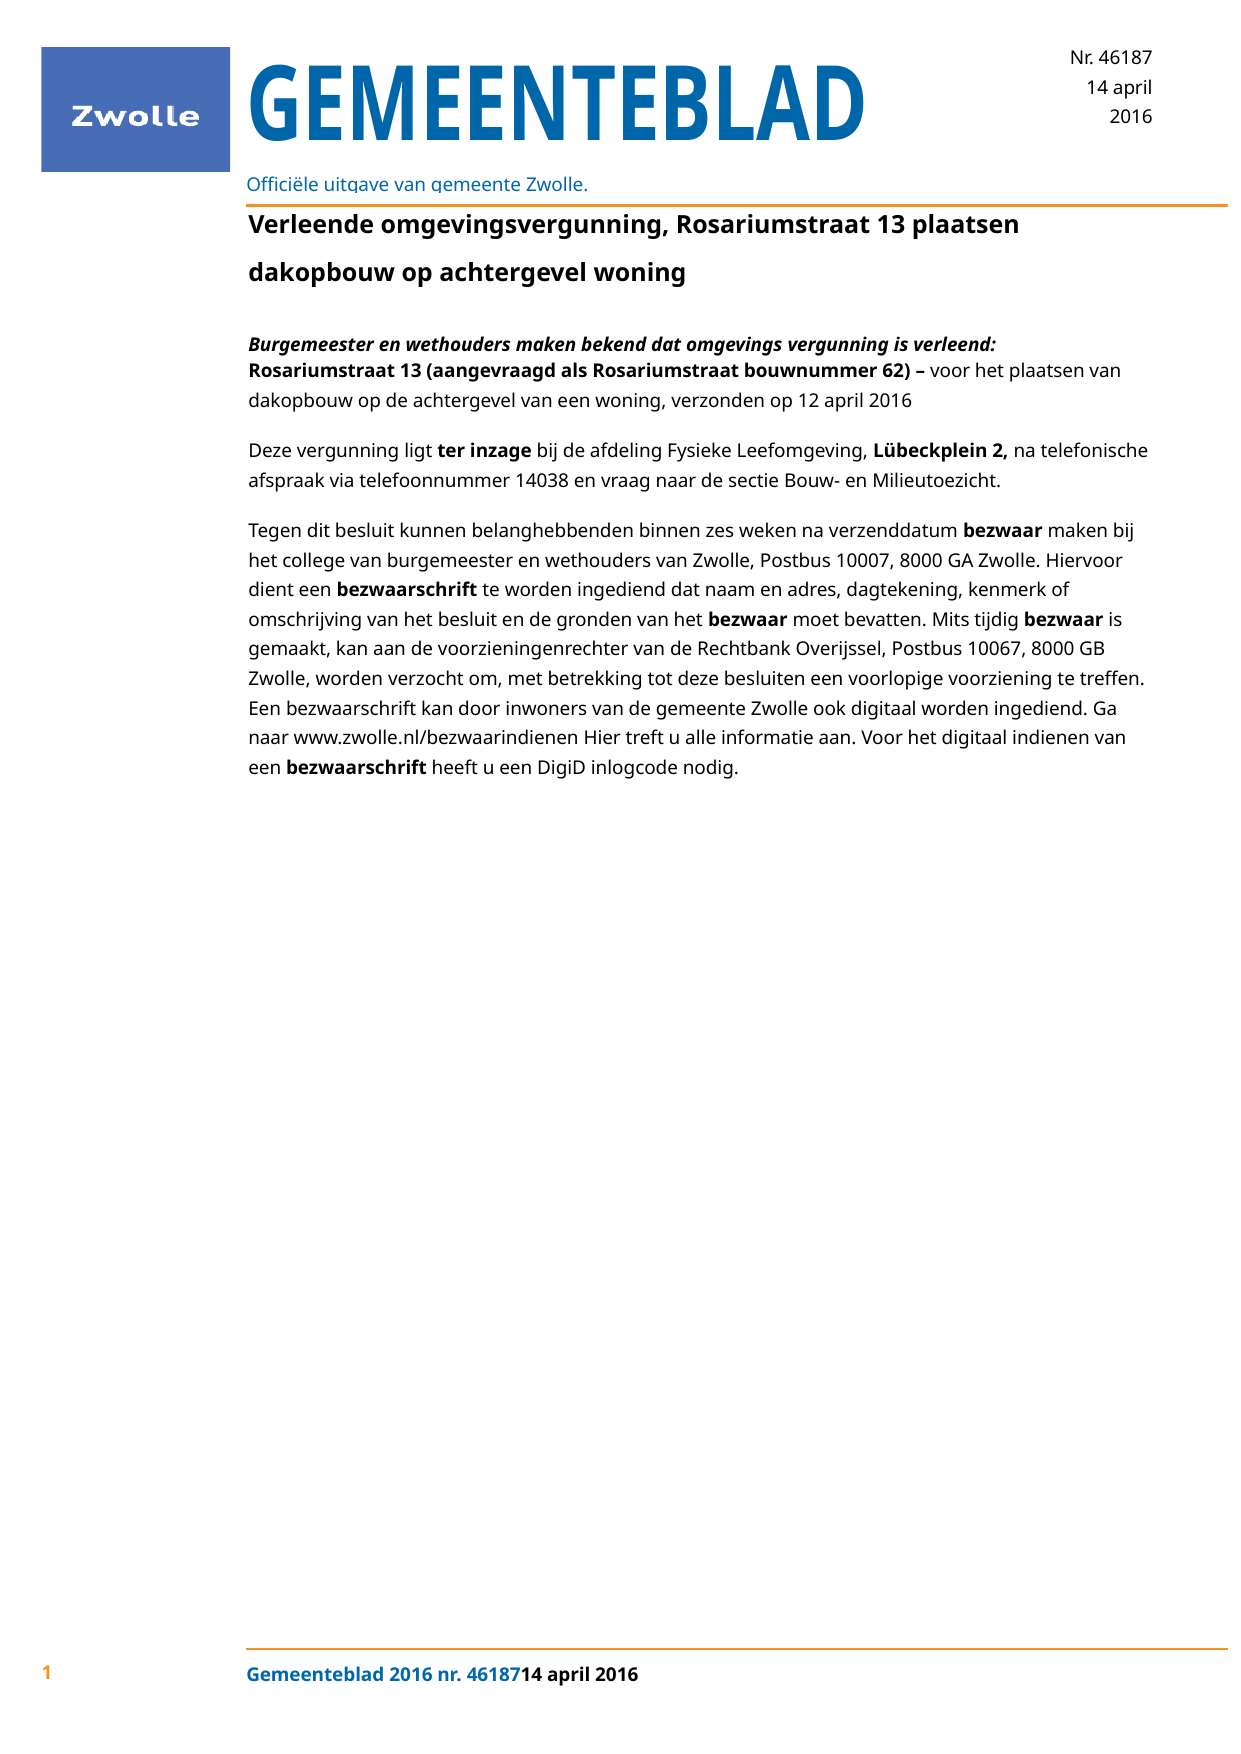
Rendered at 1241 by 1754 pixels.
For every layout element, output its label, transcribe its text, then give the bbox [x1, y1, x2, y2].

picture [41, 47, 231, 172]
text Verleende omgevingsvergunning, Rosariumstraat 13 plaatsen dakopbouw op achtergevel woning [248, 207, 1152, 288]
text Tegen dit besluit kunnen belanghebbenden binnen zes weken na verzenddatum bezwaar maken bij het college van burgemeester en wethouders van Zwolle, Postbus 10007, 8000 GA Zwolle. Hiervoor dient een bezwaarschrift te worden ingediend dat naam en adres, dagtekening, kenmerk of omschrijving van het besluit en de gronden van het bezwaar moet bevatten. Mits tijdig bezwaar is gemaakt, kan aan de voorzieningenrechter van de Rechtbank Overijssel, Postbus 10067, 8000 GB Zwolle, worden verzocht om, met betrekking tot deze besluiten een voorlopige voorziening te treffen. Een bezwaarschrift kan door inwoners van de gemeente Zwolle ook digitaal worden ingediend. Ga naar www.zwolle.nl/bezwaarindienen Hier treft u alle informatie aan. Voor het digitaal indienen van een bezwaarschrift heeft u een DigiD inlogcode nodig. [248, 517, 1152, 779]
text Burgemeester en wethouders maken bekend dat omgevings vergunning is verleend: [248, 331, 1152, 357]
text Deze vergunning ligt ter inzage bij de afdeling Fysieke Leefomgeving, Lübeckplein 2, na telefonische afspraak via telefoonnummer 14038 en vraag naar de sectie Bouw- en Milieutoezicht. [248, 437, 1152, 492]
text Rosariumstraat 13 (aangevraagd als Rosariumstraat bouwnummer 62) – voor het plaatsen van dakopbouw op de achtergevel van een woning, verzonden op 12 april 2016 [248, 357, 1152, 412]
